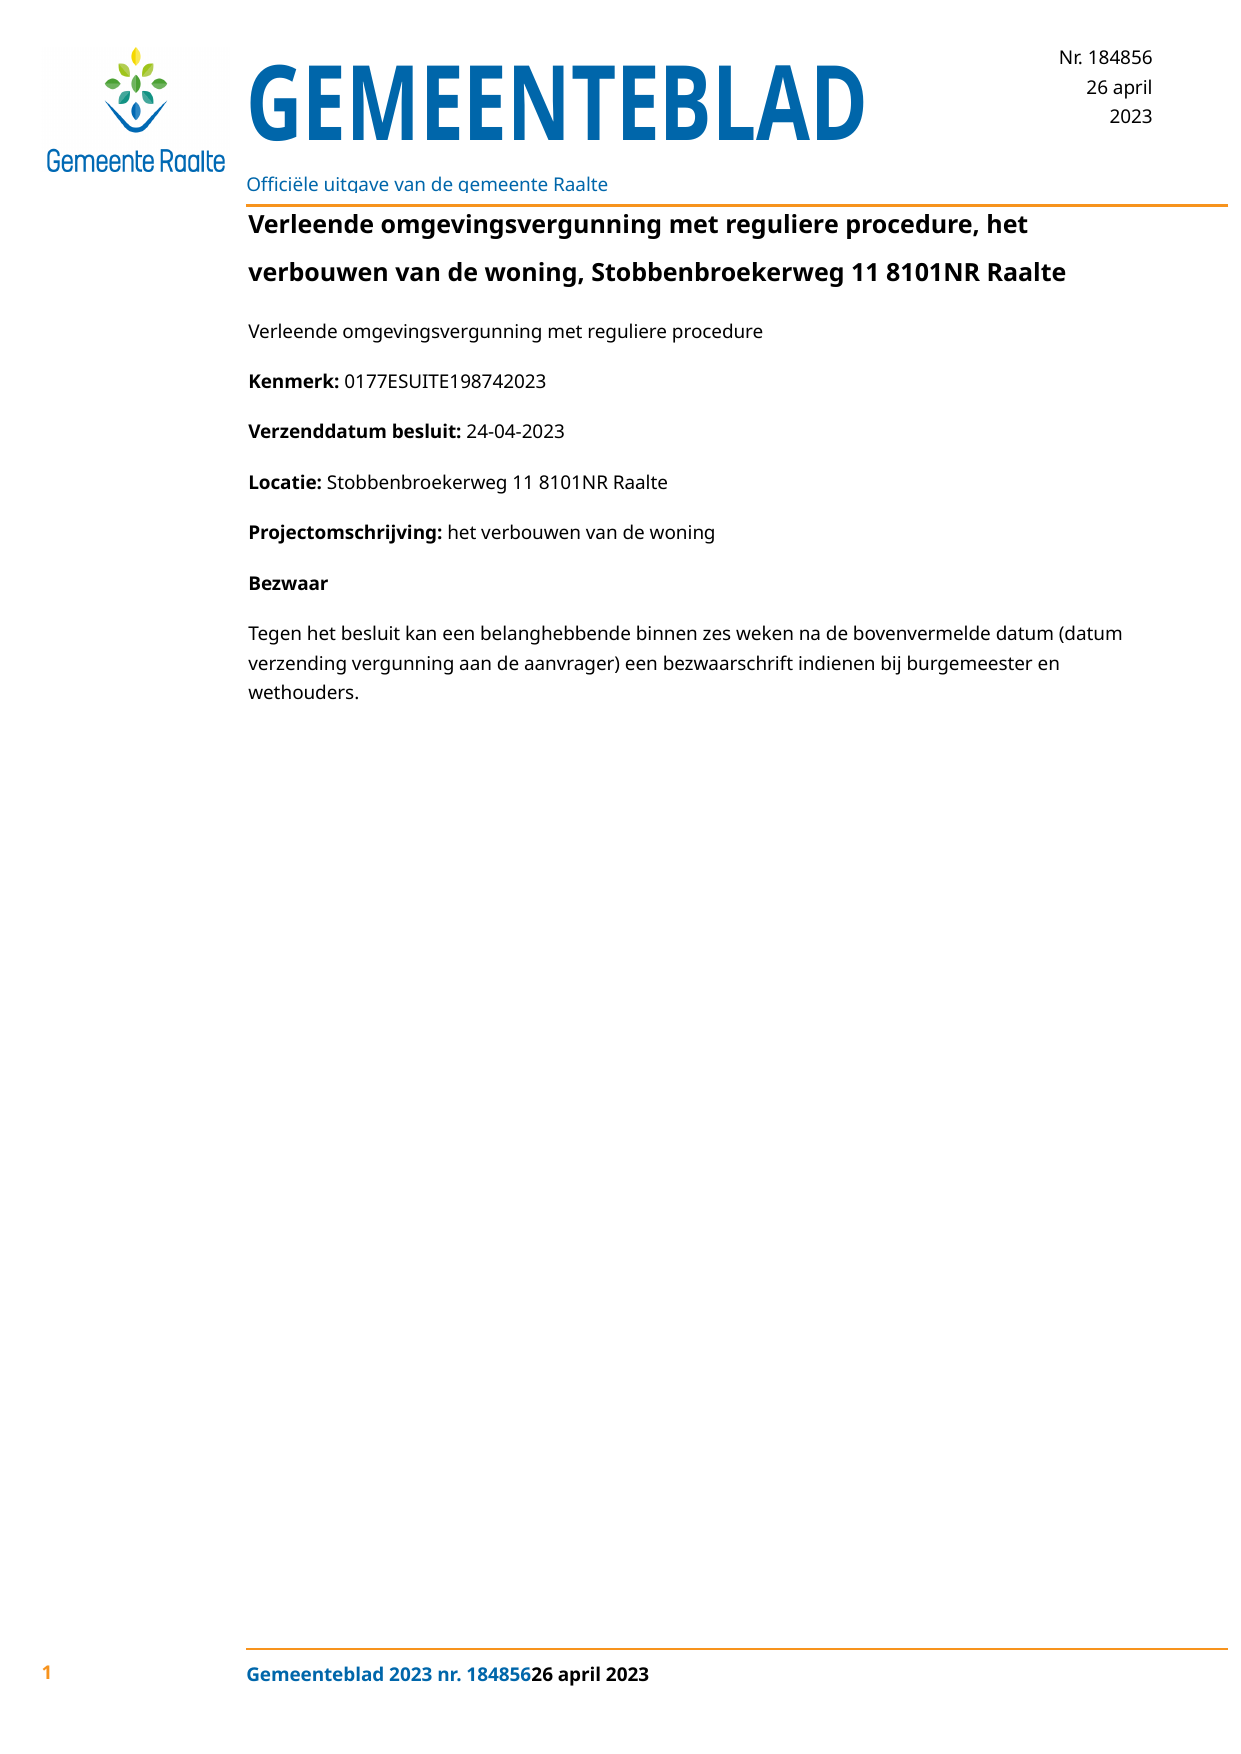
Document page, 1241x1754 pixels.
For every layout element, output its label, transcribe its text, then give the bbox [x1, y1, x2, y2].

text Verleende omgevingsvergunning met reguliere procedure, het verbouwen van de woning, Stobbenbroekerweg 11 8101NR Raalte [248, 207, 1152, 288]
text Locatie: Stobbenbroekerweg 11 8101NR Raalte [248, 469, 1152, 495]
text Bezwaar [248, 570, 1152, 596]
text Tegen het besluit kan een belanghebbende binnen zes weken na de bovenvermelde datum (datum verzending vergunning aan de aanvrager) een bezwaarschrift indienen bij burgemeester en wethouders. [248, 620, 1152, 705]
picture [41, 47, 231, 172]
text Verleende omgevingsvergunning met reguliere procedure [248, 318, 1152, 344]
text Projectomschrijving: het verbouwen van de woning [248, 519, 1152, 545]
text Verzenddatum besluit: 24-04-2023 [248, 419, 1152, 444]
text Kenmerk: 0177ESUITE198742023 [248, 368, 1152, 394]
